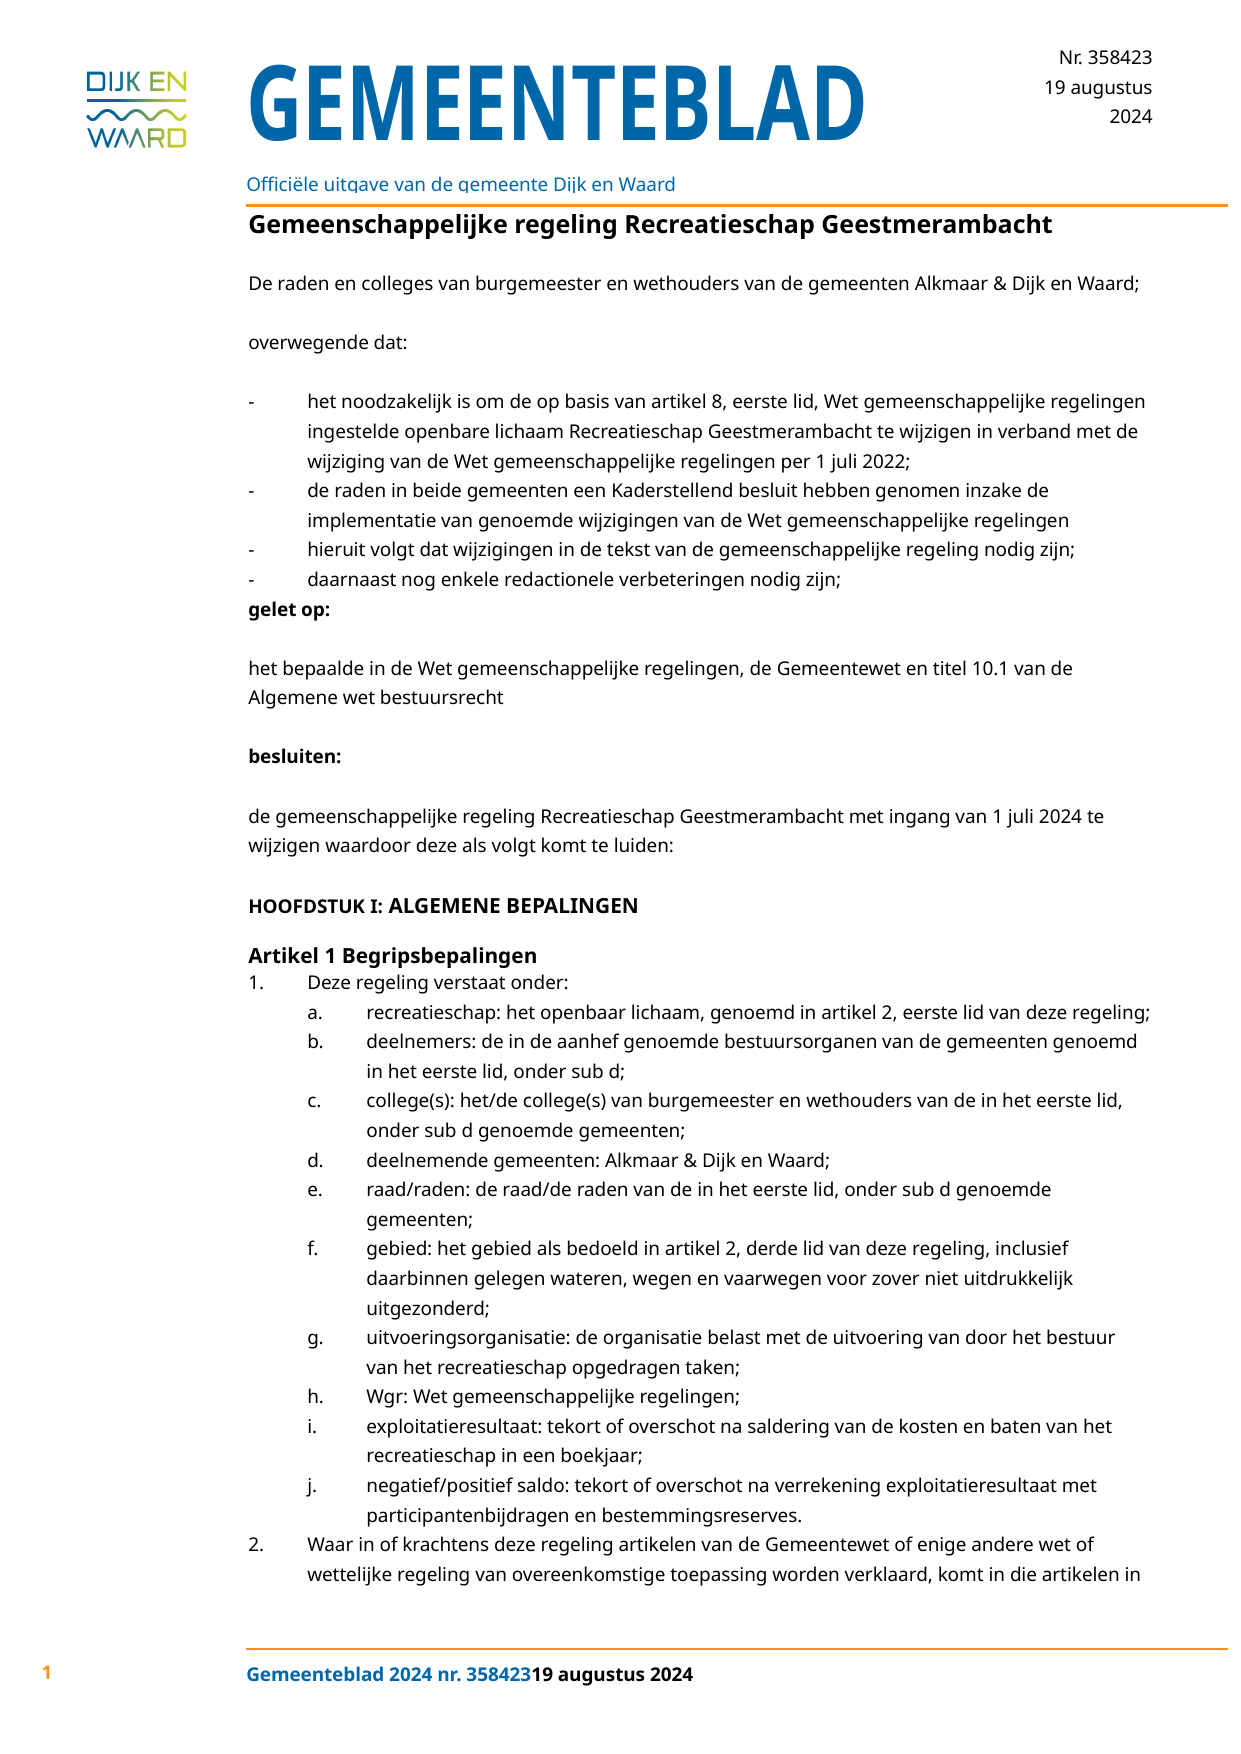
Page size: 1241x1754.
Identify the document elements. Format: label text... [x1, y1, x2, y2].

list hieruit volgt dat wijzigingen in de tekst van de gemeenschappelijke regeling nodig zijn; [248, 537, 1152, 562]
text het bepaalde in de Wet gemeenschappelijke regelingen, de Gemeentewet en titel 10.1 van de Algemene wet bestuursrecht [248, 655, 1152, 710]
list negatief/positief saldo: tekort of overschot na verrekening exploitatieresultaat met participantenbijdragen en bestemmingsreserves. [307, 1472, 1152, 1527]
text HOOFDSTUK I: ALGEMENE BEPALINGEN [248, 892, 1152, 920]
list uitvoeringsorganisatie: de organisatie belast met de uitvoering van door het bestuur van het recreatieschap opgedragen taken; [307, 1324, 1152, 1379]
text Gemeenschappelijke regeling Recreatieschap Geestmerambacht [248, 207, 1152, 241]
text overwegende dat: [248, 329, 1152, 355]
list Waar in of krachtens deze regeling artikelen van de Gemeentewet of enige andere wet of wettelijke regeling van overeenkomstige toepassing worden verklaard, komt in die artikelen in [248, 1531, 1152, 1587]
list daarnaast nog enkele redactionele verbeteringen nodig zijn; [248, 566, 1152, 592]
text Artikel 1 Begripsbepalingen [248, 941, 1152, 969]
text De raden en colleges van burgemeester en wethouders van de gemeenten Alkmaar & Dijk en Waard; [248, 270, 1152, 296]
list het noodzakelijk is om de op basis van artikel 8, eerste lid, Wet gemeenschappelijke regelingen ingestelde openbare lichaam Recreatieschap Geestmerambacht te wijzigen in verband met de wijziging van de Wet gemeenschappelijke regelingen per 1 juli 2022; [248, 389, 1152, 473]
list exploitatieresultaat: tekort of overschot na saldering van de kosten en baten van het recreatieschap in een boekjaar; [307, 1413, 1152, 1468]
list Wgr: Wet gemeenschappelijke regelingen; [307, 1383, 1152, 1409]
list Deze regeling verstaat onder: [248, 969, 1152, 995]
text gelet op: [248, 596, 1152, 621]
list gebied: het gebied als bedoeld in artikel 2, derde lid van deze regeling, inclusief daarbinnen gelegen wateren, wegen en vaarwegen voor zover niet uitdrukkelijk uitgezonderd; [307, 1236, 1152, 1320]
list raad/raden: de raad/de raden van de in het eerste lid, onder sub d genoemde gemeenten; [307, 1176, 1152, 1232]
list de raden in beide gemeenten een Kaderstellend besluit hebben genomen inzake de implementatie van genoemde wijzigingen van de Wet gemeenschappelijke regelingen [248, 477, 1152, 533]
text de gemeenschappelijke regeling Recreatieschap Geestmerambacht met ingang van 1 juli 2024 te wijzigen waardoor deze als volgt komt te luiden: [248, 803, 1152, 858]
list deelnemende gemeenten: Alkmaar & Dijk en Waard; [307, 1147, 1152, 1172]
list college(s): het/de college(s) van burgemeester en wethouders van de in het eerste lid, onder sub d genoemde gemeenten; [307, 1088, 1152, 1143]
list deelnemers: de in de aanhef genoemde bestuursorganen van de gemeenten genoemd in het eerste lid, onder sub d; [307, 1028, 1152, 1084]
text besluiten: [248, 744, 1152, 769]
list recreatieschap: het openbaar lichaam, genoemd in artikel 2, eerste lid van deze regeling; [307, 999, 1152, 1024]
picture [41, 47, 231, 172]
